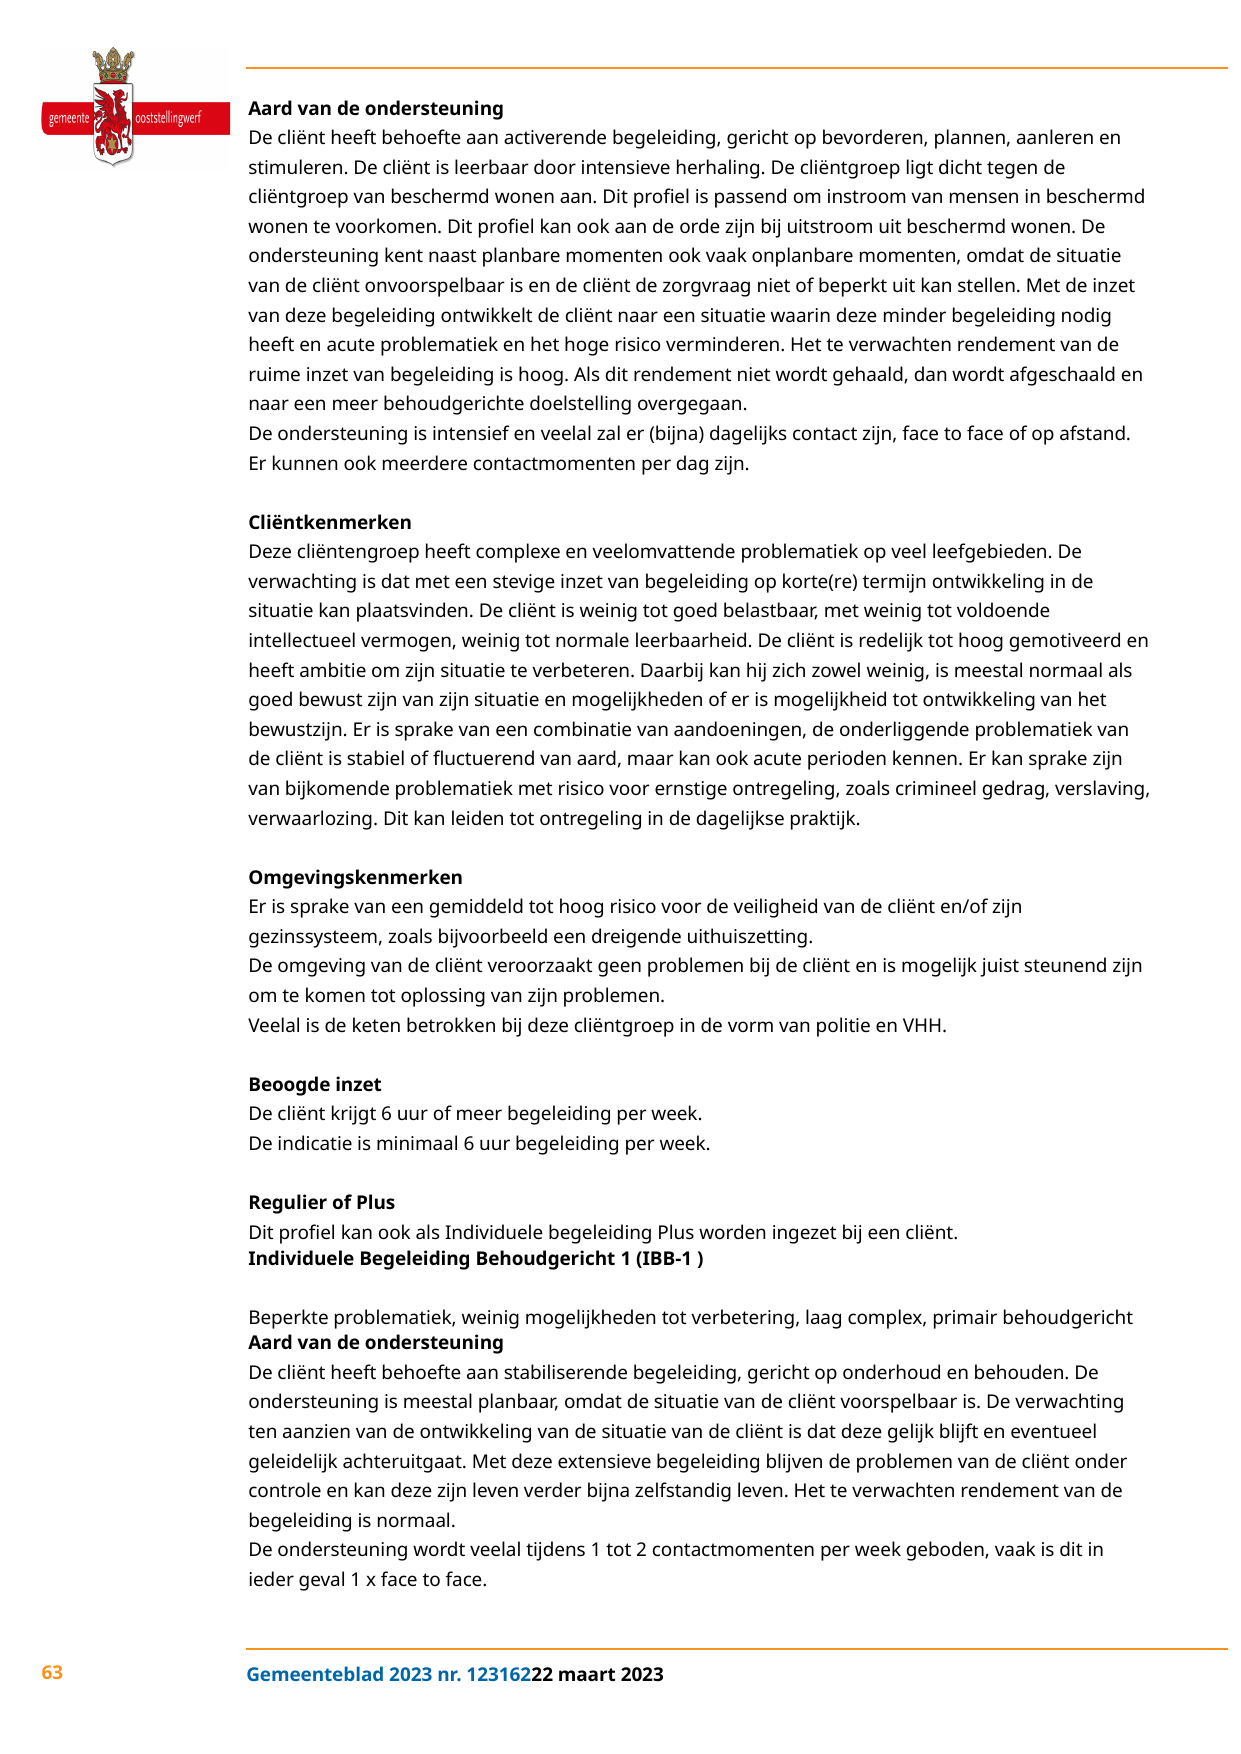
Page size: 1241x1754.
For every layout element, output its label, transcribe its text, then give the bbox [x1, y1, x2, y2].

table_cell Individuele Begeleiding Behoudgericht 1 (IBB-1 ) Beperkte problematiek, weinig mogelijkheden tot verbetering, laag complex, primair behoudgericht [248, 1245, 1152, 1329]
table_cell Aard van de ondersteuning De cliënt heeft behoefte aan activerende begeleiding, gericht op bevorderen, plannen, aanleren en stimuleren. De cliënt is leerbaar door intensieve herhaling. De cliëntgroep ligt dicht tegen de cliëntgroep van beschermd wonen aan. Dit profiel is passend om instroom van mensen in beschermd wonen te voorkomen. Dit profiel kan ook aan de orde zijn bij uitstroom uit beschermd wonen. De ondersteuning kent naast planbare momenten ook vaak onplanbare momenten, omdat de situatie van de cliënt onvoorspelbaar is en de cliënt de zorgvraag niet of beperkt uit kan stellen. Met de inzet van deze begeleiding ontwikkelt de cliënt naar een situatie waarin deze minder begeleiding nodig heeft en acute problematiek en het hoge risico verminderen. Het te verwachten rendement van de ruime inzet van begeleiding is hoog. Als dit rendement niet wordt gehaald, dan wordt afgeschaald en naar een meer behoudgerichte doelstelling overgegaan. De ondersteuning is intensief en veelal zal er (bijna) dagelijks contact zijn, face to face of op afstand. Er kunnen ook meerdere contactmomenten per dag zijn. Cliëntkenmerken Deze cliëntengroep heeft complexe en veelomvattende problematiek op veel leefgebieden. De verwachting is dat met een stevige inzet van begeleiding op korte(re) termijn ontwikkeling in de situatie kan plaatsvinden. De cliënt is weinig tot goed belastbaar, met weinig tot voldoende intellectueel vermogen, weinig tot normale leerbaarheid. De cliënt is redelijk tot hoog gemotiveerd en heeft ambitie om zijn situatie te verbeteren. Daarbij kan hij zich zowel weinig, is meestal normaal als goed bewust zijn van zijn situatie en mogelijkheden of er is mogelijkheid tot ontwikkeling van het bewustzijn. Er is sprake van een combinatie van aandoeningen, de onderliggende problematiek van de cliënt is stabiel of fluctuerend van aard, maar kan ook acute perioden kennen. Er kan sprake zijn van bijkomende problematiek met risico voor ernstige ontregeling, zoals crimineel gedrag, verslaving, verwaarlozing. Dit kan leiden tot ontregeling in de dagelijkse praktijk. Omgevingskenmerken Er is sprake van een gemiddeld tot hoog risico voor de veiligheid van de cliënt en/of zijn gezinssysteem, zoals bijvoorbeeld een dreigende uithuiszetting. De omgeving van de cliënt veroorzaakt geen problemen bij de cliënt en is mogelijk juist steunend zijn om te komen tot oplossing van zijn problemen. Veelal is de keten betrokken bij deze cliëntgroep in de vorm van politie en VHH. Beoogde inzet De cliënt krijgt 6 uur of meer begeleiding per week. De indicatie is minimaal 6 uur begeleiding per week. Regulier of Plus Dit profiel kan ook als Individuele begeleiding Plus worden ingezet bij een cliënt. [248, 95, 1152, 1245]
table_cell Aard van de ondersteuning De cliënt heeft behoefte aan stabiliserende begeleiding, gericht op onderhoud en behouden. De ondersteuning is meestal planbaar, omdat de situatie van de cliënt voorspelbaar is. De verwachting ten aanzien van de ontwikkeling van de situatie van de cliënt is dat deze gelijk blijft en eventueel geleidelijk achteruitgaat. Met deze extensieve begeleiding blijven de problemen van de cliënt onder controle en kan deze zijn leven verder bijna zelfstandig leven. Het te verwachten rendement van de begeleiding is normaal. De ondersteuning wordt veelal tijdens 1 tot 2 contactmomenten per week geboden, vaak is dit in ieder geval 1 x face to face. [248, 1330, 1152, 1592]
picture [41, 47, 231, 172]
